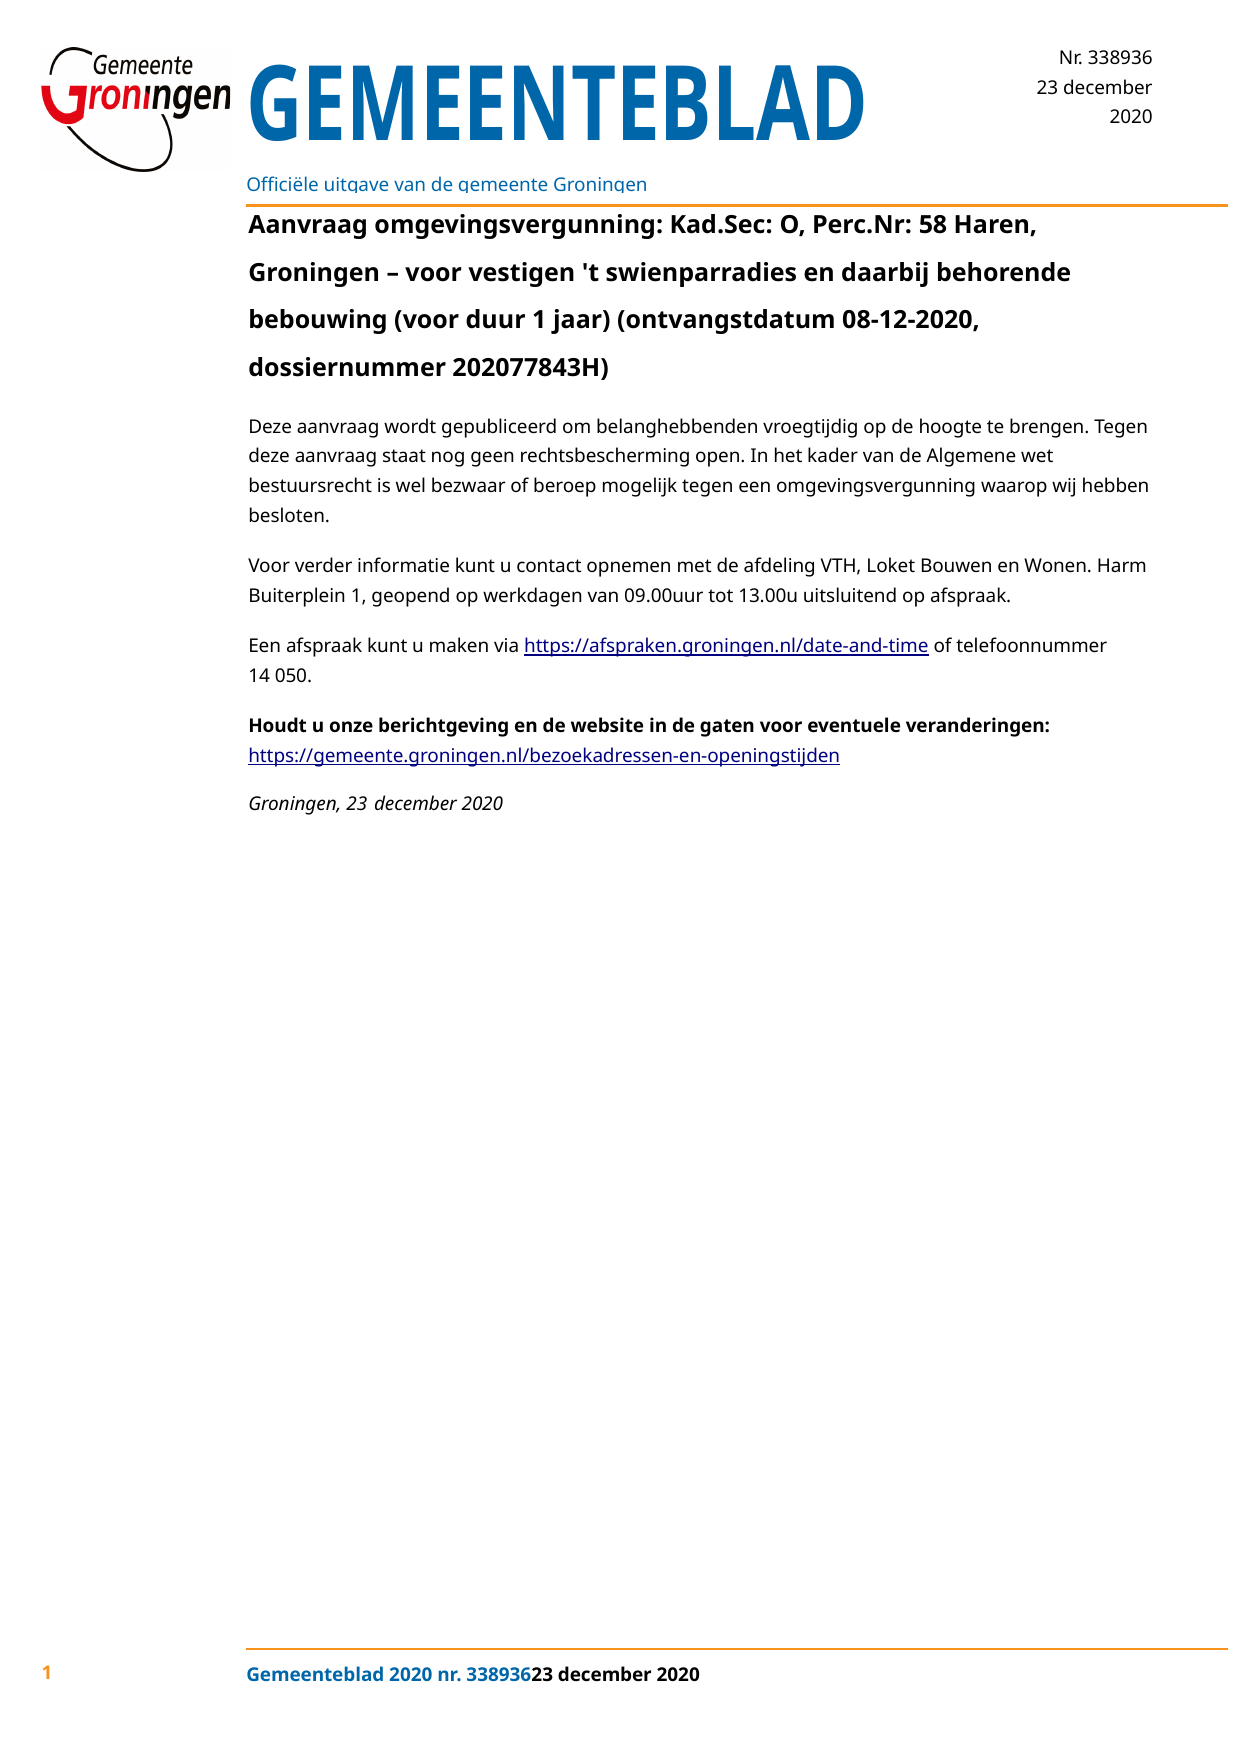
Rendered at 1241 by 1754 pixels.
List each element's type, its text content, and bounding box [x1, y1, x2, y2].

picture [41, 47, 231, 172]
text Houdt u onze berichtgeving en de website in de gaten voor eventuele veranderingen: https://gemeente.groningen.nl/bezoekadressen-en-openingstijden [248, 712, 1152, 768]
text Deze aanvraag wordt gepubliceerd om belanghebbenden vroegtijdig op de hoogte te brengen. Tegen deze aanvraag staat nog geen rechtsbescherming open. In het kader van de Algemene wet bestuursrecht is wel bezwaar of beroep mogelijk tegen een omgevingsvergunning waarop wij hebben besloten. [248, 413, 1152, 528]
text Voor verder informatie kunt u contact opnemen met de afdeling VTH, Loket Bouwen en Wonen. Harm Buiterplein 1, geopend op werkdagen van 09.00uur tot 13.00u uitsluitend op afspraak. [248, 552, 1152, 608]
text Groningen, 23 december 2020 [248, 790, 1152, 815]
text Aanvraag omgevingsvergunning: Kad.Sec: O, Perc.Nr: 58 Haren, Groningen – voor vestigen 't swienparradies en daarbij behorende bebouwing (voor duur 1 jaar) (ontvangstdatum 08-12-2020, dossiernummer 202077843H) [248, 207, 1152, 384]
text Een afspraak kunt u maken via https://afspraken.groningen.nl/date-and-time of telefoonnummer 14 050. [248, 632, 1152, 688]
